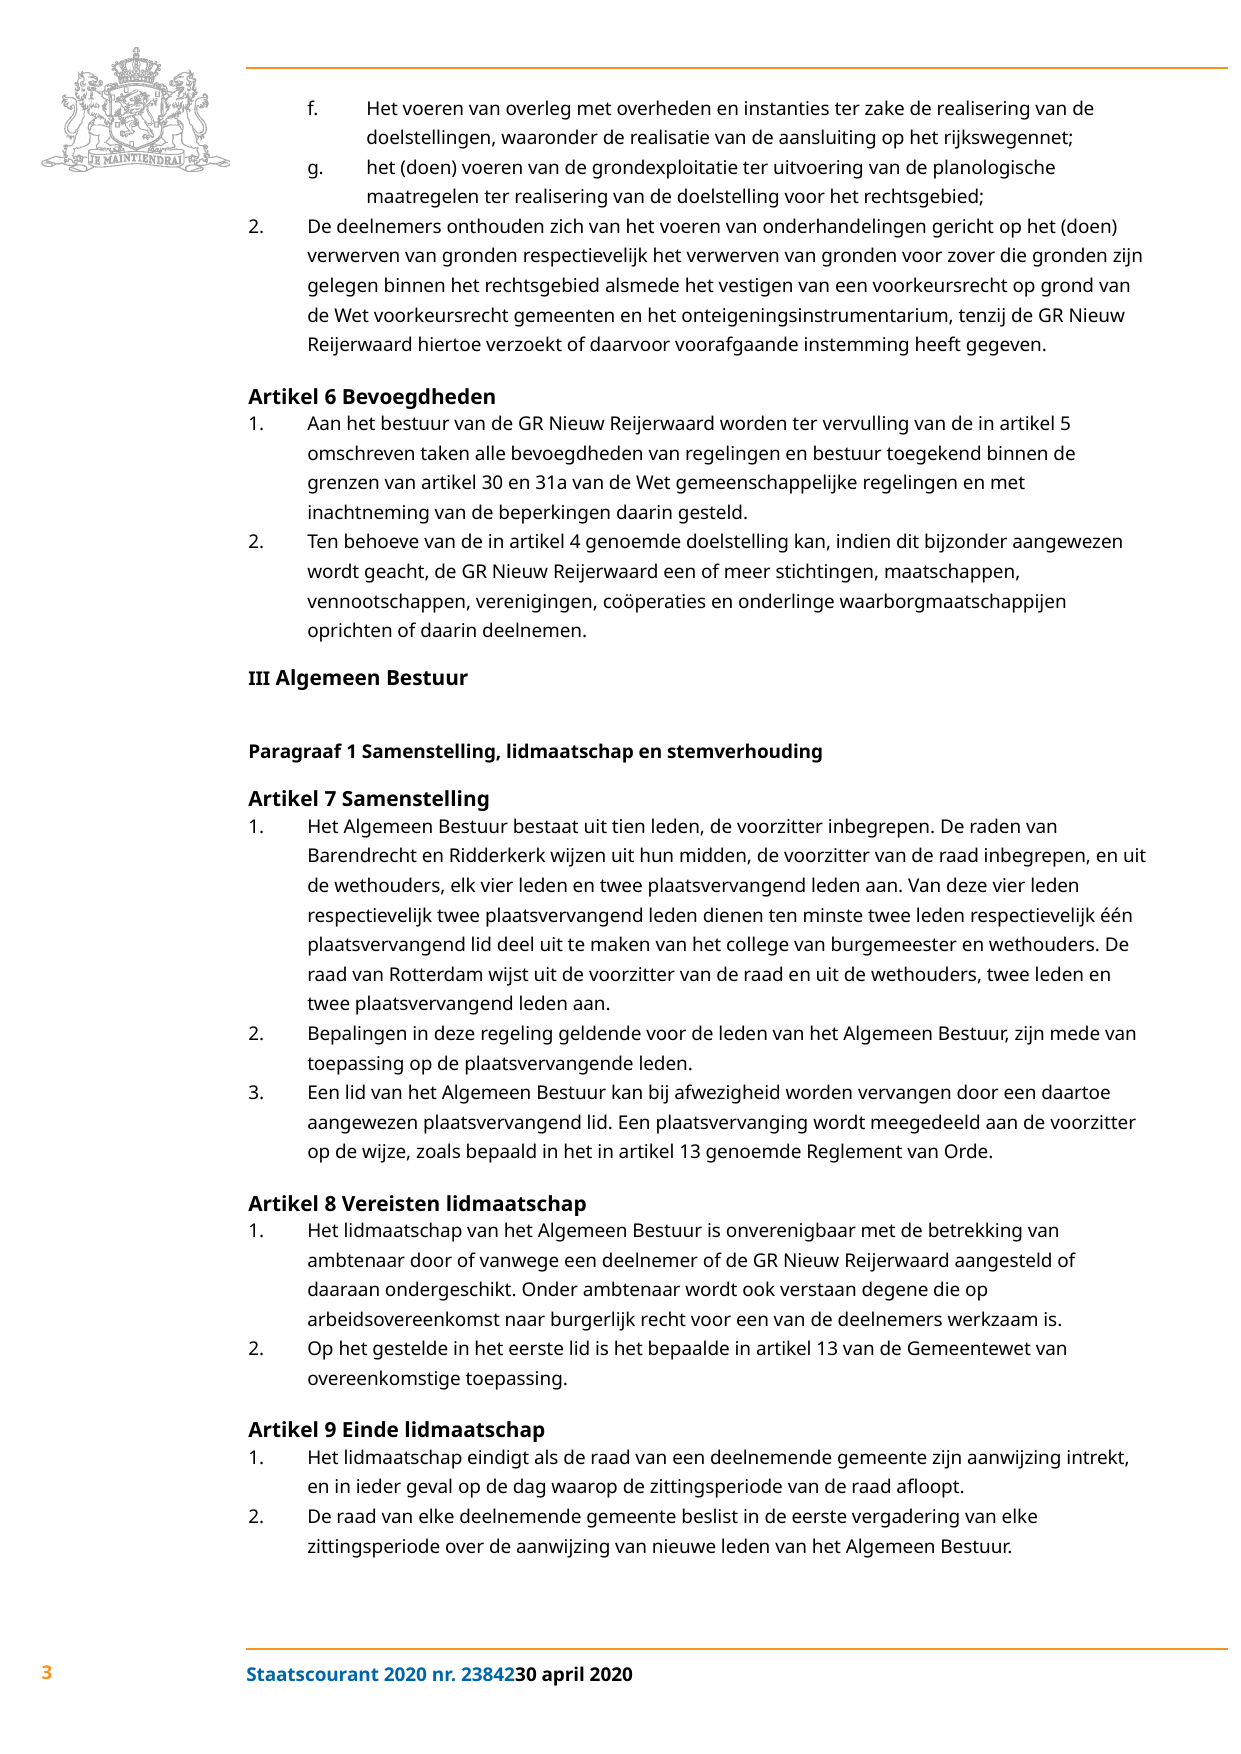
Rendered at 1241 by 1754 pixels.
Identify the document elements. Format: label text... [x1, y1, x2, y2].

list Ten behoeve van de in artikel 4 genoemde doelstelling kan, indien dit bijzonder aangewezen wordt geacht, de GR Nieuw Reijerwaard een of meer stichtingen, maatschappen, vennootschappen, verenigingen, coöperaties en onderlinge waarborgmaatschappijen oprichten of daarin deelnemen. [248, 529, 1152, 643]
list De raad van elke deelnemende gemeente beslist in de eerste vergadering van elke zittingsperiode over de aanwijzing van nieuwe leden van het Algemeen Bestuur. [248, 1503, 1152, 1558]
list Bepalingen in deze regeling geldende voor de leden van het Algemeen Bestuur, zijn mede van toepassing op de plaatsvervangende leden. [248, 1020, 1152, 1075]
list Het lidmaatschap van het Algemeen Bestuur is onverenigbaar met de betrekking van ambtenaar door of vanwege een deelnemer of de GR Nieuw Reijerwaard aangesteld of daaraan ondergeschikt. Onder ambtenaar wordt ook verstaan degene die op arbeidsovereenkomst naar burgerlijk recht voor een van de deelnemers werkzaam is. [248, 1217, 1152, 1332]
list De deelnemers onthouden zich van het voeren van onderhandelingen gericht op het (doen) verwerven van gronden respectievelijk het verwerven van gronden voor zover die gronden zijn gelegen binnen het rechtsgebied alsmede het vestigen van een voorkeursrecht op grond van de Wet voorkeursrecht gemeenten en het onteigeningsinstrumentarium, tenzij de GR Nieuw Reijerwaard hiertoe verzoekt of daarvoor voorafgaande instemming heeft gegeven. [248, 213, 1152, 357]
list het (doen) voeren van de grondexploitatie ter uitvoering van de planologische maatregelen ter realisering van de doelstelling voor het rechtsgebied; [307, 154, 1152, 209]
text III Algemeen Bestuur [248, 663, 1152, 691]
text Artikel 9 Einde lidmaatschap [248, 1416, 1152, 1444]
list Het voeren van overleg met overheden en instanties ter zake de realisering van de doelstellingen, waaronder de realisatie van de aansluiting op het rijkswegennet; [307, 95, 1152, 150]
text Paragraaf 1 Samenstelling, lidmaatschap en stemverhouding [248, 738, 1152, 764]
list Op het gestelde in het eerste lid is het bepaalde in artikel 13 van de Gemeentewet van overeenkomstige toepassing. [248, 1336, 1152, 1391]
list Een lid van het Algemeen Bestuur kan bij afwezigheid worden vervangen door een daartoe aangewezen plaatsvervangend lid. Een plaatsvervanging wordt meegedeeld aan de voorzitter op de wijze, zoals bepaald in het in artikel 13 genoemde Reglement van Orde. [248, 1079, 1152, 1164]
text Artikel 6 Bevoegdheden [248, 382, 1152, 410]
text Artikel 7 Samenstelling [248, 784, 1152, 813]
list Het lidmaatschap eindigt als de raad van een deelnemende gemeente zijn aanwijzing intrekt, en in ieder geval op de dag waarop de zittingsperiode van de raad afloopt. [248, 1444, 1152, 1499]
list Het Algemeen Bestuur bestaat uit tien leden, de voorzitter inbegrepen. De raden van Barendrecht en Ridderkerk wijzen uit hun midden, de voorzitter van de raad inbegrepen, en uit de wethouders, elk vier leden en twee plaatsvervangend leden aan. Van deze vier leden respectievelijk twee plaatsvervangend leden dienen ten minste twee leden respectievelijk één plaatsvervangend lid deel uit te maken van het college van burgemeester en wethouders. De raad van Rotterdam wijst uit de voorzitter van de raad en uit de wethouders, twee leden en twee plaatsvervangend leden aan. [248, 813, 1152, 1016]
text Artikel 8 Vereisten lidmaatschap [248, 1189, 1152, 1217]
picture [41, 47, 231, 172]
list Aan het bestuur van de GR Nieuw Reijerwaard worden ter vervulling van de in artikel 5 omschreven taken alle bevoegdheden van regelingen en bestuur toegekend binnen de grenzen van artikel 30 en 31a van de Wet gemeenschappelijke regelingen en met inachtneming van de beperkingen daarin gesteld. [248, 410, 1152, 525]
